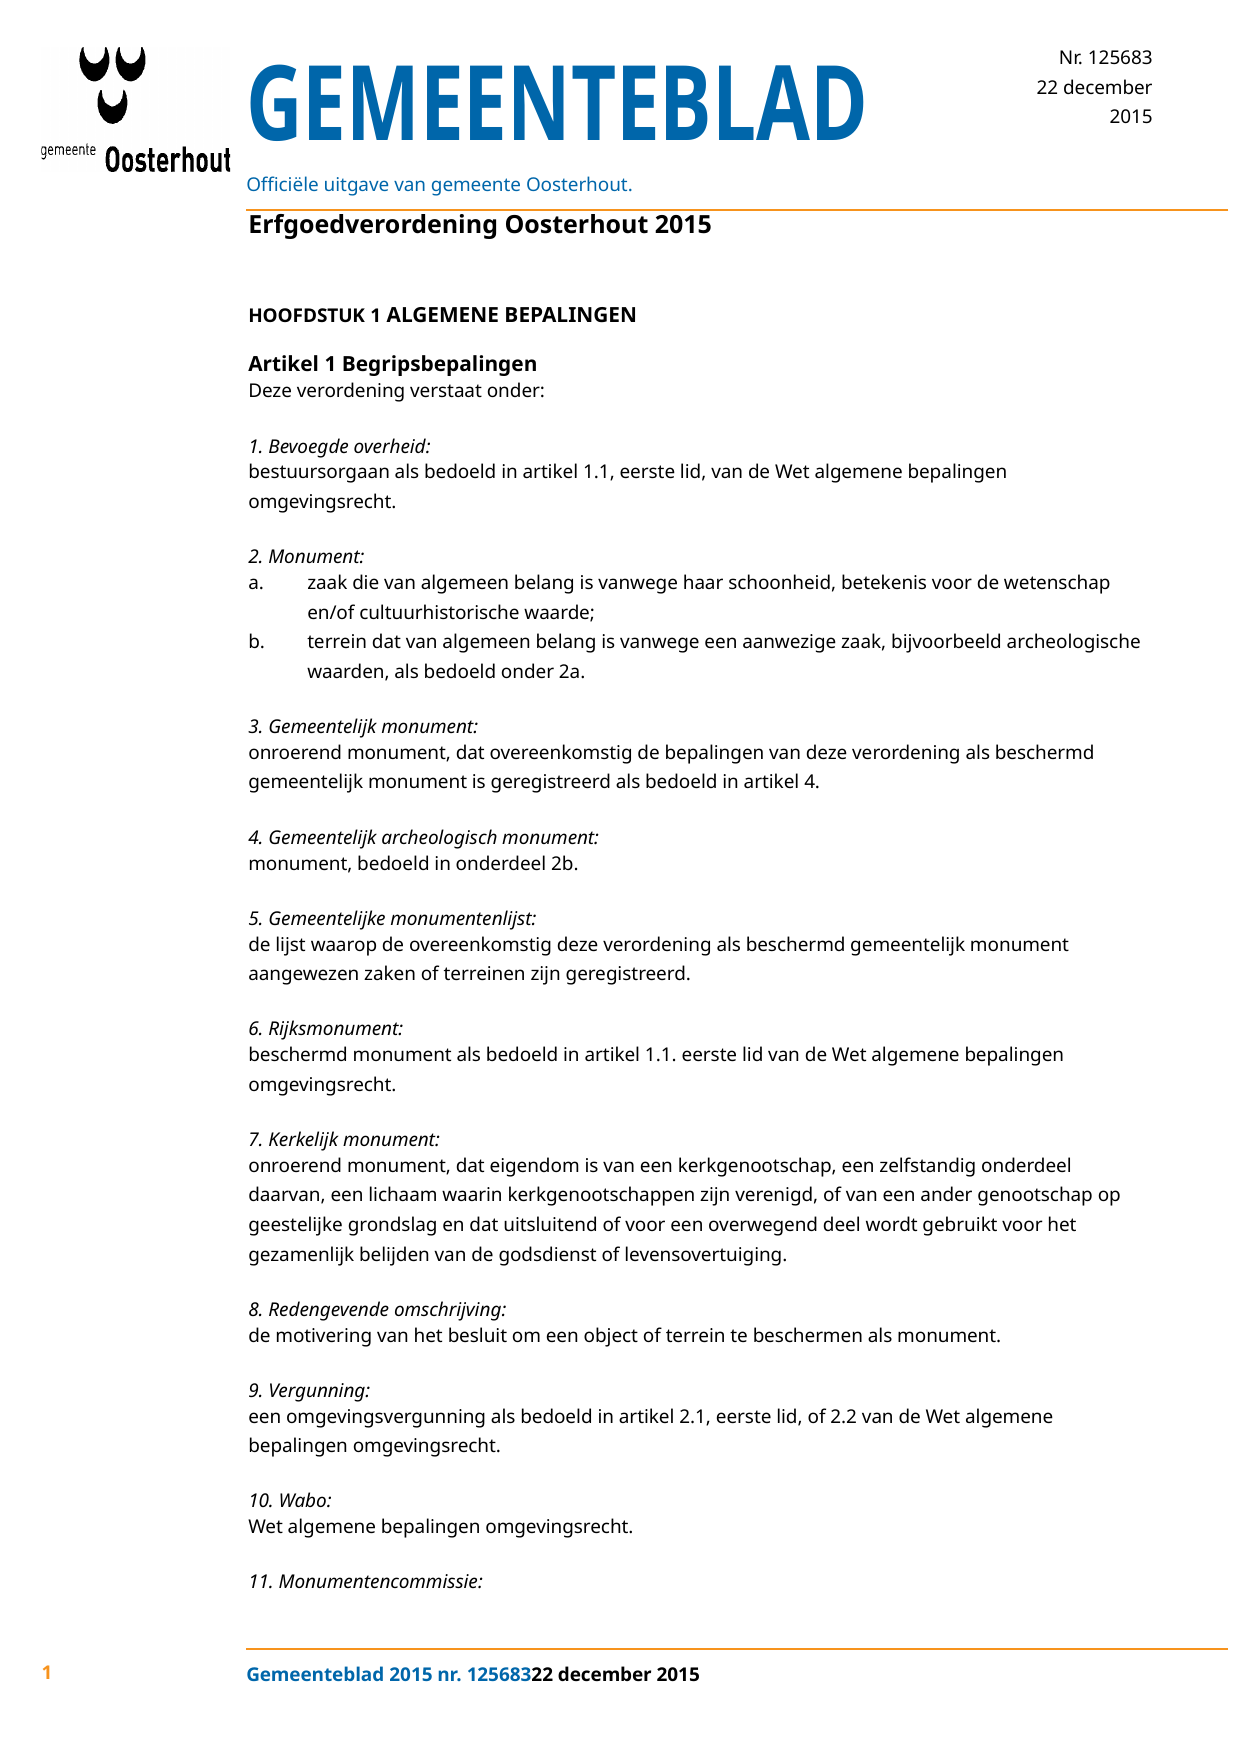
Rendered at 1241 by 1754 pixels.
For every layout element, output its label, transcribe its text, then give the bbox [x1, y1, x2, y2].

text onroerend monument, dat overeenkomstig de bepalingen van deze verordening als beschermd gemeentelijk monument is geregistreerd als bedoeld in artikel 4. [248, 739, 1152, 794]
picture [41, 47, 231, 172]
text de lijst waarop de overeenkomstig deze verordening als beschermd gemeentelijk monument aangewezen zaken of terreinen zijn geregistreerd. [248, 931, 1152, 986]
text Wet algemene bepalingen omgevingsrecht. [248, 1513, 1152, 1539]
text 6. Rijksmonument: [248, 1016, 1152, 1041]
list terrein dat van algemeen belang is vanwege een aanwezige zaak, bijvoorbeeld archeologische waarden, als bedoeld onder 2a. [248, 628, 1152, 684]
text beschermd monument als bedoeld in artikel 1.1. eerste lid van de Wet algemene bepalingen omgevingsrecht. [248, 1041, 1152, 1097]
text Erfgoedverordening Oosterhout 2015 [248, 211, 1152, 241]
text bestuursorgaan als bedoeld in artikel 1.1, eerste lid, van de Wet algemene bepalingen omgevingsrecht. [248, 459, 1152, 514]
text monument, bedoeld in onderdeel 2b. [248, 850, 1152, 875]
text 7. Kerkelijk monument: [248, 1126, 1152, 1152]
text de motivering van het besluit om een object of terrein te beschermen als monument. [248, 1322, 1152, 1347]
text 9. Vergunning: [248, 1377, 1152, 1403]
text 3. Gemeentelijk monument: [248, 713, 1152, 739]
text HOOFDSTUK 1 ALGEMENE BEPALINGEN [248, 300, 1152, 328]
text onroerend monument, dat eigendom is van een kerkgenootschap, een zelfstandig onderdeel daarvan, een lichaam waarin kerkgenootschappen zijn verenigd, of van een ander genootschap op geestelijke grondslag en dat uitsluitend of voor een overwegend deel wordt gebruikt voor het gezamenlijk belijden van de godsdienst of levensovertuiging. [248, 1152, 1152, 1266]
text 11. Monumentencommissie: [248, 1569, 1152, 1594]
text 4. Gemeentelijk archeologisch monument: [248, 824, 1152, 850]
text 10. Wabo: [248, 1488, 1152, 1513]
text 8. Redengevende omschrijving: [248, 1296, 1152, 1322]
list zaak die van algemeen belang is vanwege haar schoonheid, betekenis voor de wetenschap en/of cultuurhistorische waarde; [248, 569, 1152, 624]
text Artikel 1 Begripsbepalingen [248, 349, 1152, 378]
text 2. Monument: [248, 543, 1152, 569]
text 5. Gemeentelijke monumentenlijst: [248, 905, 1152, 931]
text een omgevingsvergunning als bedoeld in artikel 2.1, eerste lid, of 2.2 van de Wet algemene bepalingen omgevingsrecht. [248, 1403, 1152, 1458]
text Deze verordening verstaat onder: [248, 378, 1152, 403]
text 1. Bevoegde overheid: [248, 433, 1152, 459]
